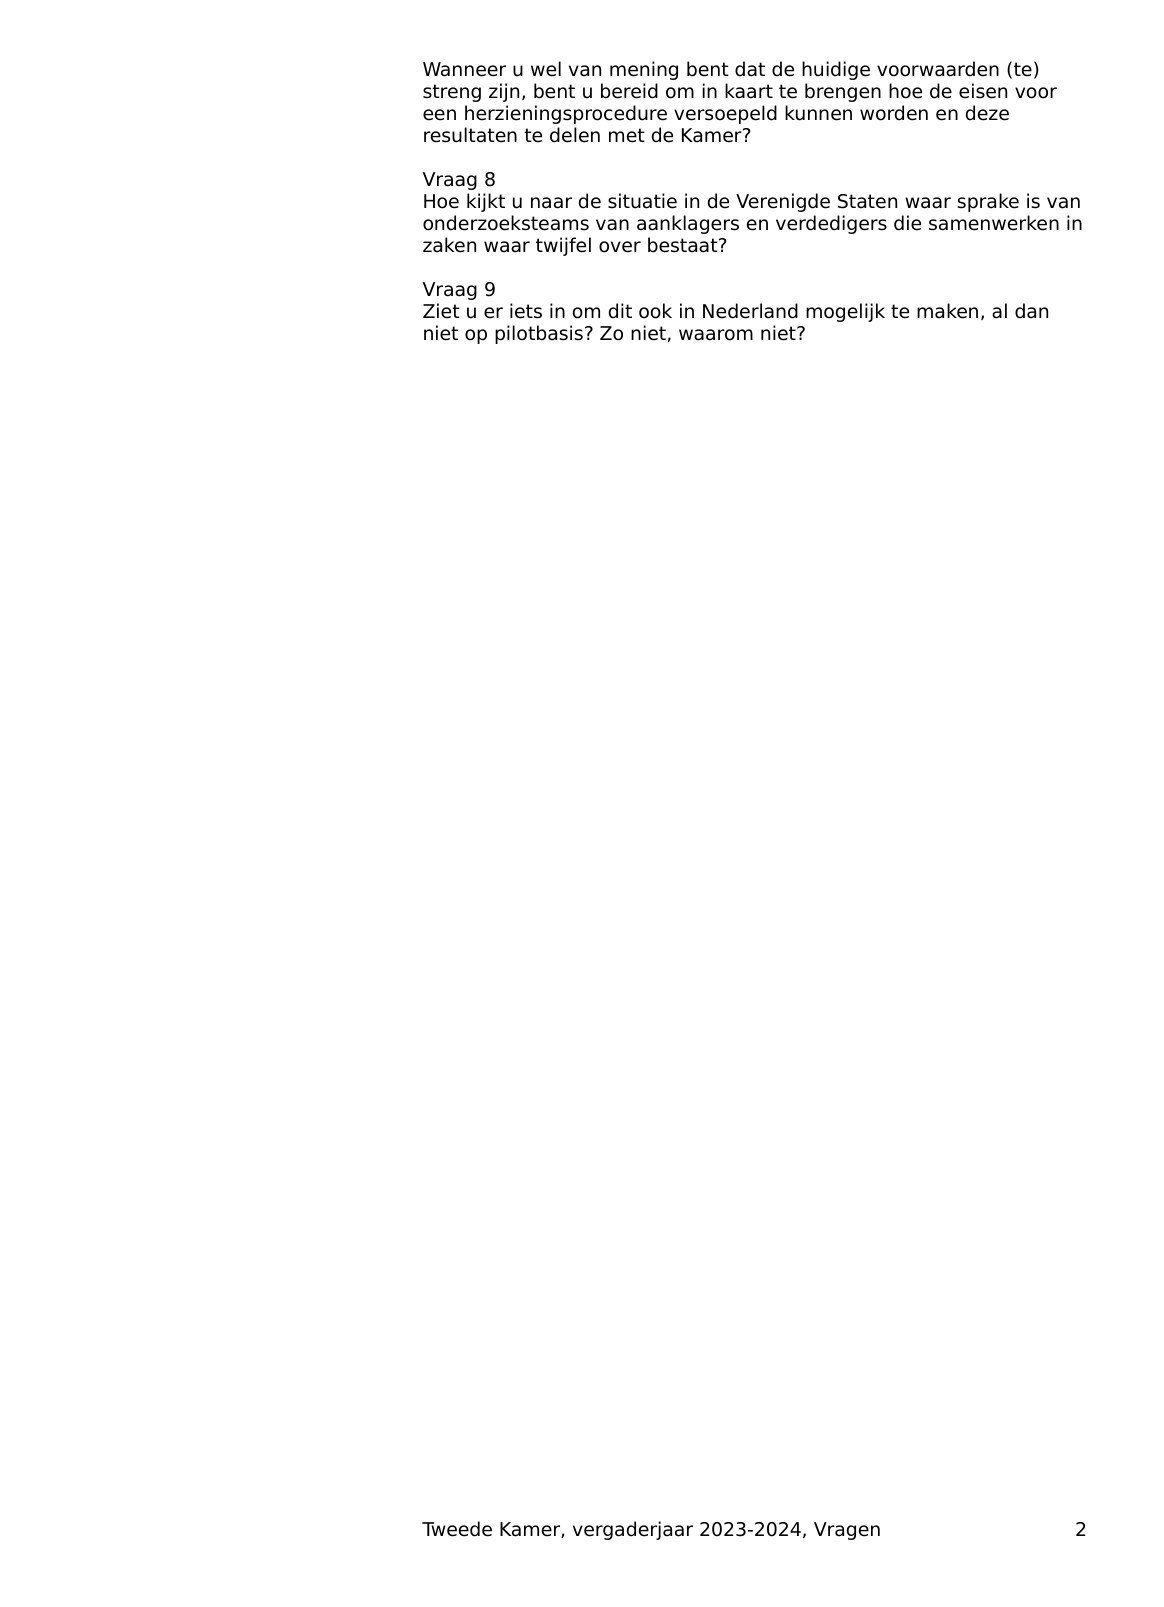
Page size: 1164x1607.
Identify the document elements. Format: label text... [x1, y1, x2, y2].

text Hoe kijkt u naar de situatie in de Verenigde Staten waar sprake is van onderzoeksteams van aanklagers en verdedigers die samenwerken in zaken waar twijfel over bestaat? [422, 191, 1087, 257]
text Vraag 8 [422, 169, 1087, 191]
text Wanneer u wel van mening bent dat de huidige voorwaarden (te) streng zijn, bent u bereid om in kaart te brengen hoe de eisen voor een herzieningsprocedure versoepeld kunnen worden en deze resultaten te delen met de Kamer? [422, 59, 1087, 147]
text Ziet u er iets in om dit ook in Nederland mogelijk te maken, al dan niet op pilotbasis? Zo niet, waarom niet? [422, 301, 1087, 345]
text Vraag 9 [422, 279, 1087, 301]
